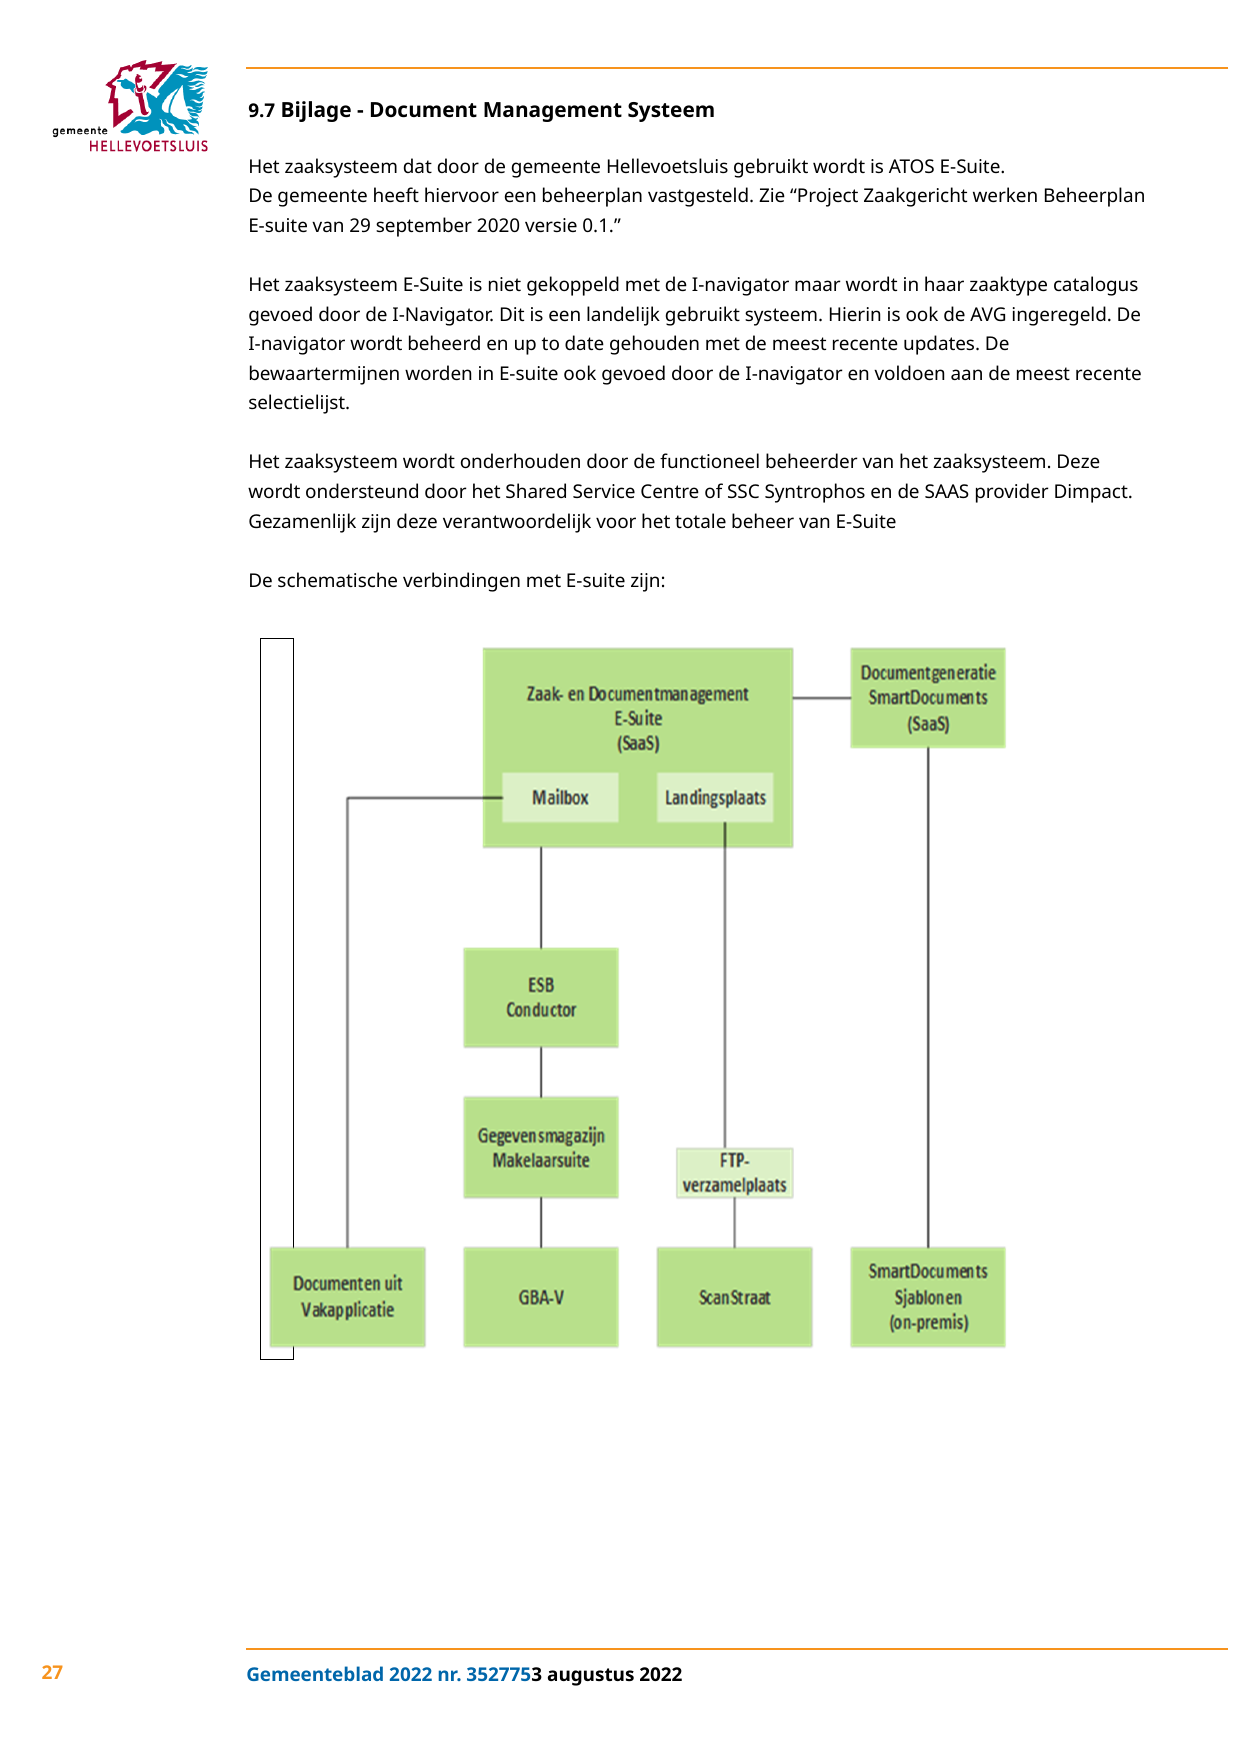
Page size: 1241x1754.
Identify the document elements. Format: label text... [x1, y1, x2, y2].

text 9.7 Bijlage - Document Management Systeem [248, 95, 1152, 123]
text De gemeente heeft hiervoor een beheerplan vastgesteld. Zie “Project Zaakgericht werken Beheerplan E-suite van 29 september 2020 versie 0.1.” [248, 182, 1152, 238]
picture [41, 47, 231, 172]
text Het zaaksysteem dat door de gemeente Hellevoetsluis gebruikt wordt is ATOS E-Suite. [248, 153, 1152, 179]
text De schematische verbindingen met E-suite zijn: [248, 567, 1152, 593]
text Het zaaksysteem wordt onderhouden door de functioneel beheerder van het zaaksysteem. Deze wordt ondersteund door het Shared Service Centre of SSC Syntrophos en de SAAS provider Dimpact. Gezamenlijk zijn deze verantwoordelijk voor het totale beheer van E-Suite [248, 449, 1152, 534]
text Het zaaksysteem E-Suite is niet gekoppeld met de I-navigator maar wordt in haar zaaktype catalogus gevoed door de I-Navigator. Dit is een landelijk gebruikt systeem. Hierin is ook de AVG ingeregeld. De I-navigator wordt beheerd en up to date gehouden met de meest recente updates. De bewaartermijnen worden in E-suite ook gevoed door de I-navigator en voldoen aan de meest recente selectielijst. [248, 271, 1152, 415]
picture [268, 647, 1008, 1351]
